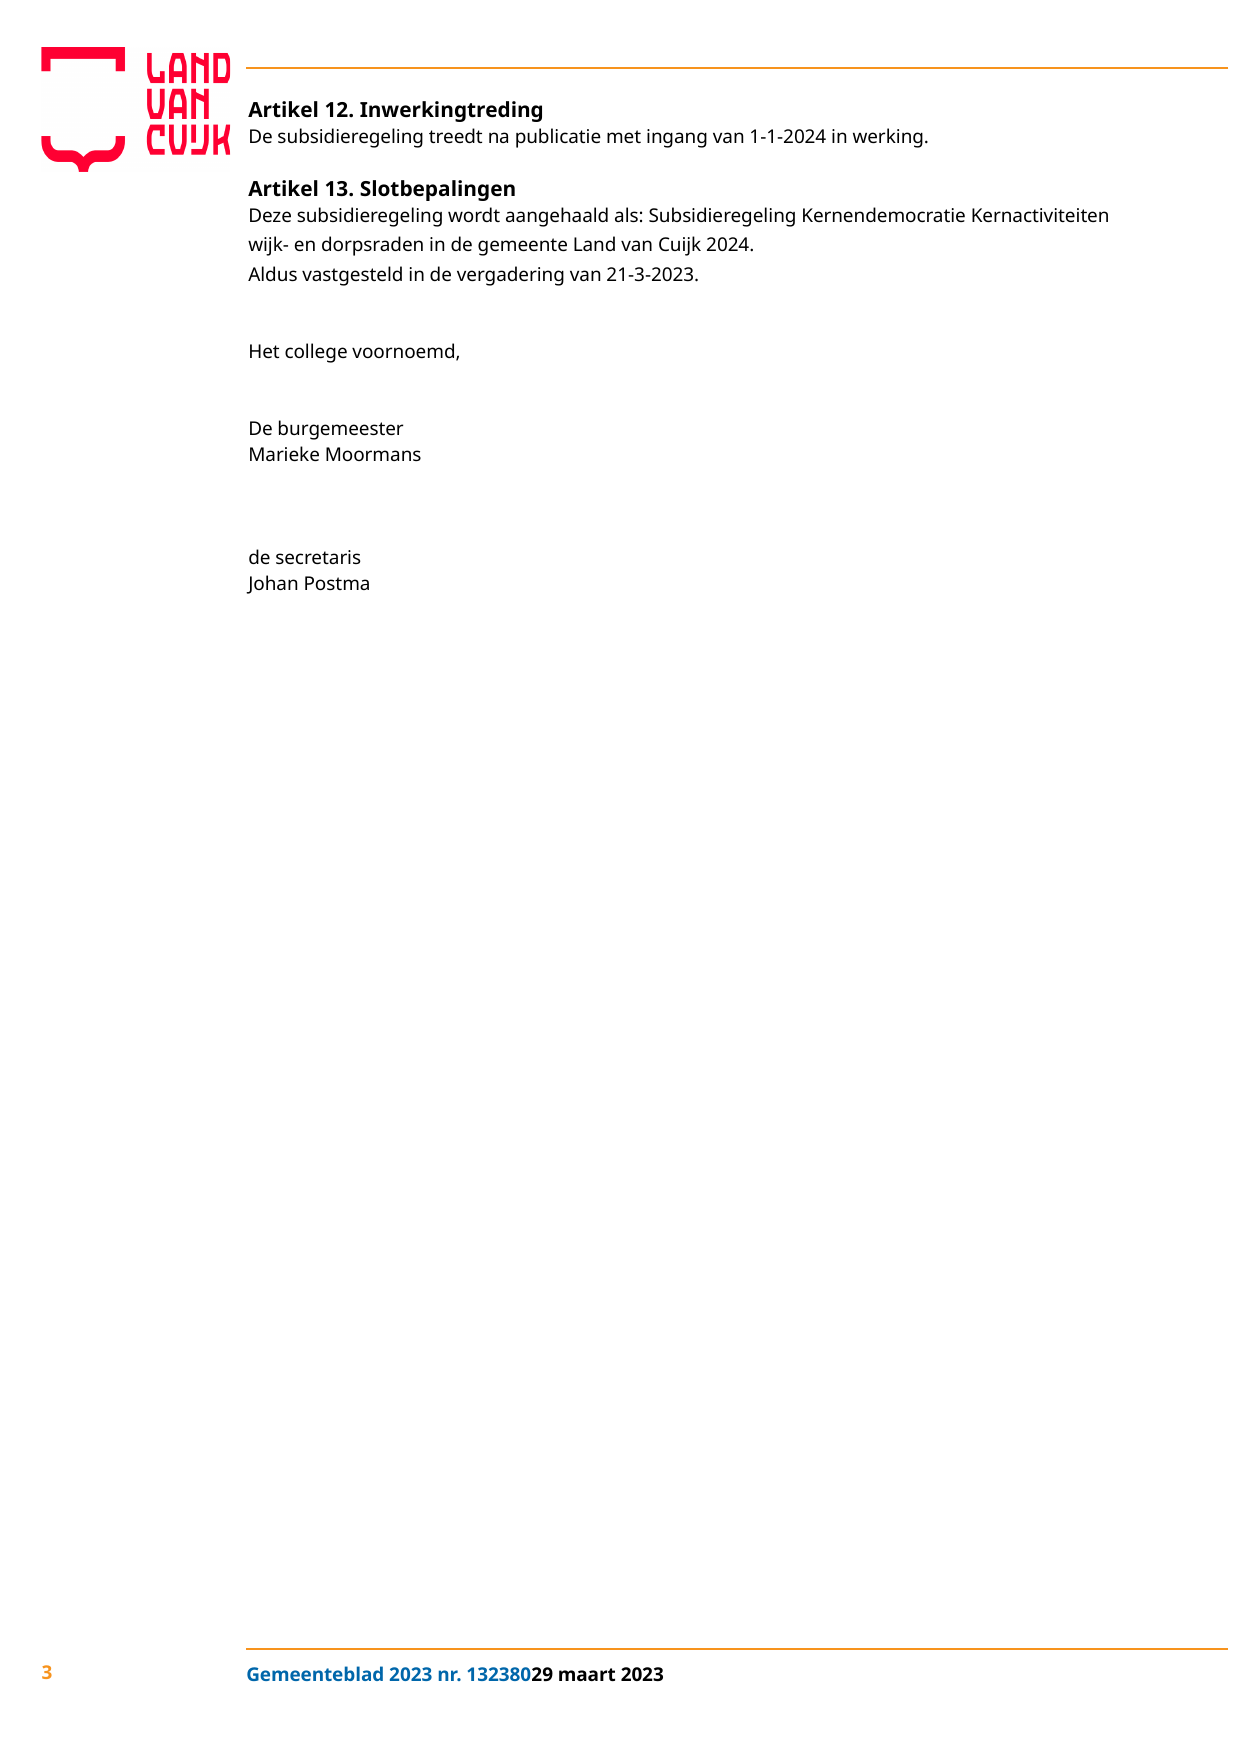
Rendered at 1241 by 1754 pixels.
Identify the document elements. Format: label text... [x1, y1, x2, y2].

text Johan Postma [248, 570, 1152, 596]
text Het college voornoemd, [248, 338, 1152, 364]
text de secretaris [248, 544, 1152, 570]
text Aldus vastgesteld in de vergadering van 21-3-2023. [248, 261, 1152, 287]
text Marieke Moormans [248, 441, 1152, 467]
text De burgemeester [248, 416, 1152, 441]
text Artikel 13. Slotbepalingen [248, 174, 1152, 202]
picture [41, 47, 231, 172]
text De subsidieregeling treedt na publicatie met ingang van 1-1-2024 in werking. [248, 123, 1152, 149]
text Deze subsidieregeling wordt aangehaald als: Subsidieregeling Kernendemocratie Kernactiviteiten wijk- en dorpsraden in de gemeente Land van Cuijk 2024. [248, 202, 1152, 257]
text Artikel 12. Inwerkingtreding [248, 95, 1152, 123]
